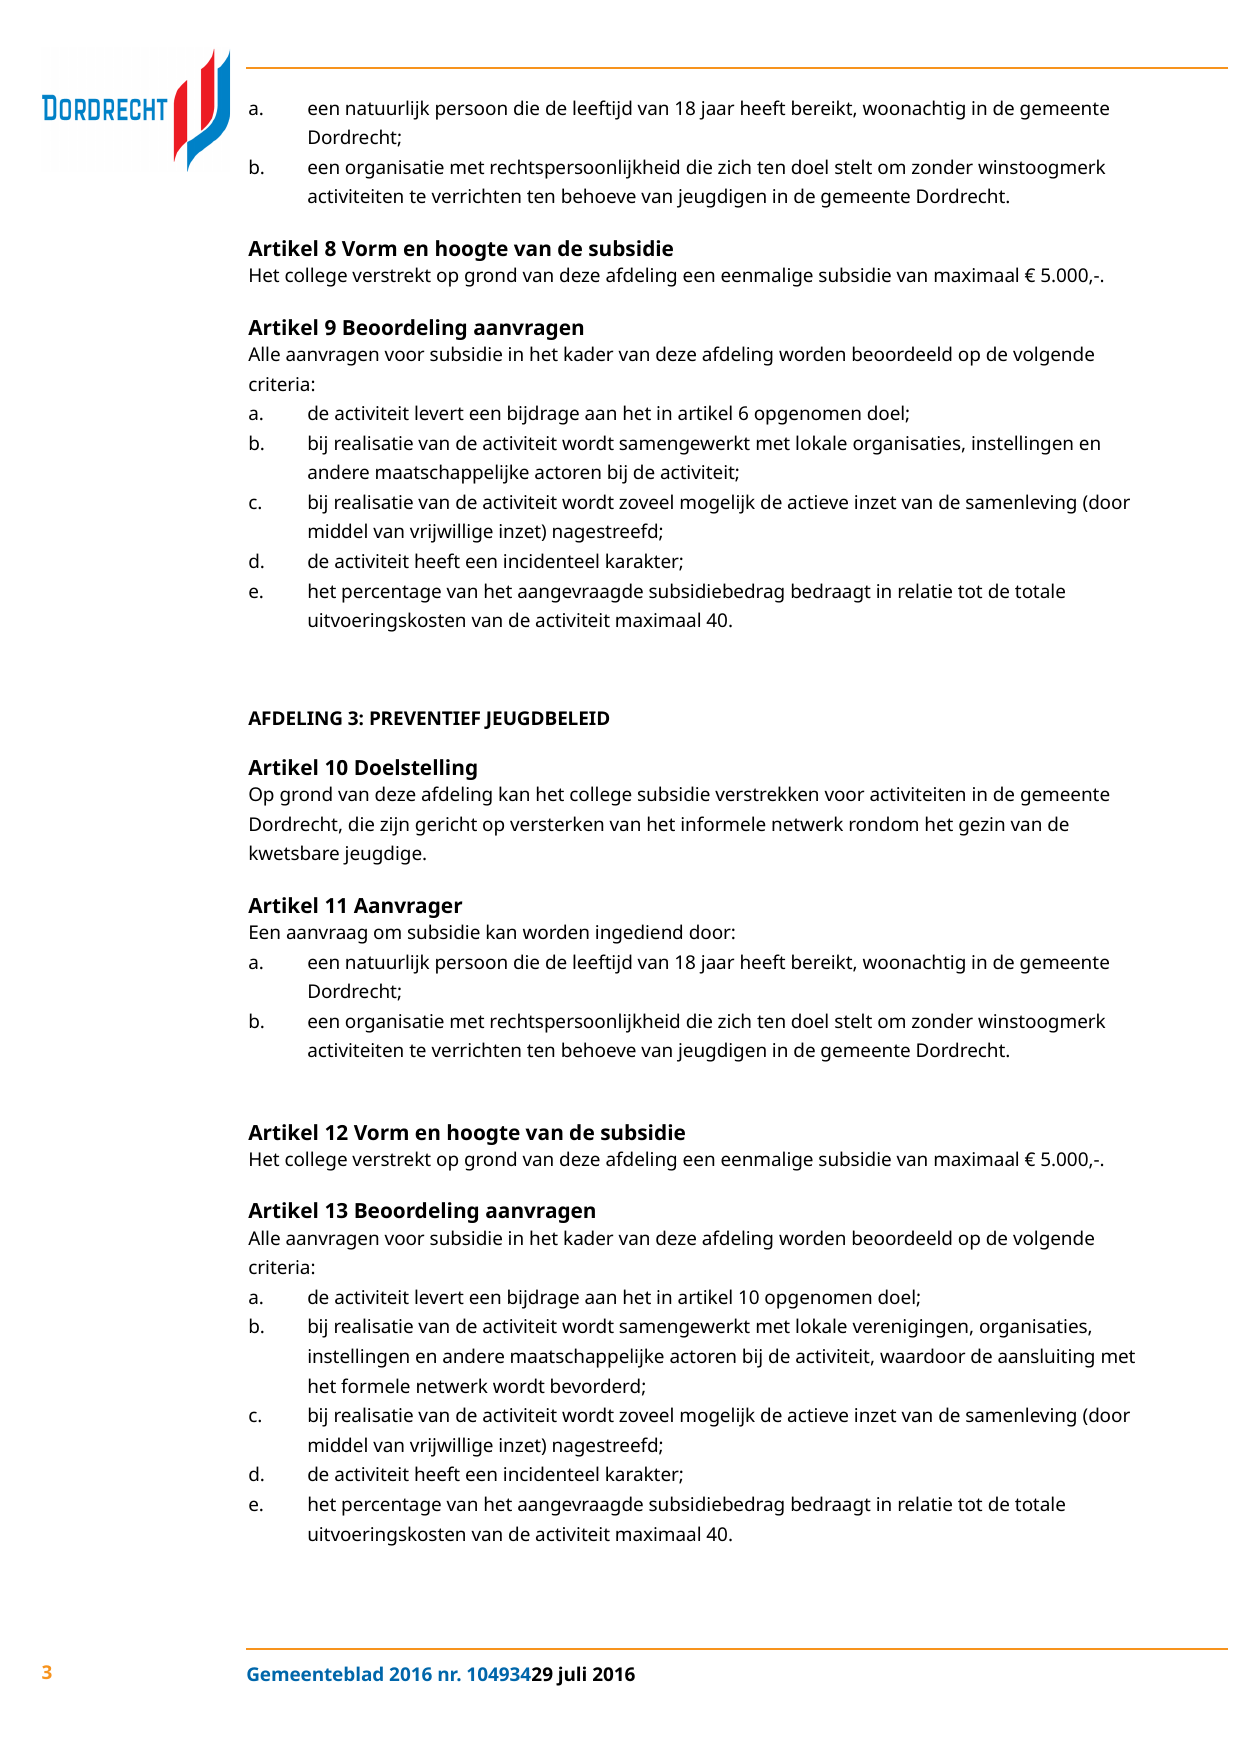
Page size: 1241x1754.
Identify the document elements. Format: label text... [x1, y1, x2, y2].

list een organisatie met rechtspersoonlijkheid die zich ten doel stelt om zonder winstoogmerk activiteiten te verrichten ten behoeve van jeugdigen in de gemeente Dordrecht. [248, 154, 1152, 209]
list bij realisatie van de activiteit wordt zoveel mogelijk de actieve inzet van de samenleving (door middel van vrijwillige inzet) nagestreefd; [248, 1402, 1152, 1458]
list een natuurlijk persoon die de leeftijd van 18 jaar heeft bereikt, woonachtig in de gemeente Dordrecht; [248, 95, 1152, 150]
list bij realisatie van de activiteit wordt samengewerkt met lokale verenigingen, organisaties, instellingen en andere maatschappelijke actoren bij de activiteit, waardoor de aansluiting met het formele netwerk wordt bevorderd; [248, 1314, 1152, 1398]
list de activiteit levert een bijdrage aan het in artikel 6 opgenomen doel; [248, 400, 1152, 426]
text Artikel 11 Aanvrager [248, 891, 1152, 919]
text Het college verstrekt op grond van deze afdeling een eenmalige subsidie van maximaal ‎€ 5.000,-. [248, 262, 1152, 288]
list het percentage van het aangevraagde subsidiebedrag bedraagt in relatie tot de totale uitvoeringskosten van de activiteit maximaal 40. [248, 1491, 1152, 1546]
text Op grond van deze afdeling kan het college subsidie verstrekken voor activiteiten in de gemeente Dordrecht, die zijn gericht op versterken van het informele netwerk rondom het gezin van de kwetsbare jeugdige. [248, 781, 1152, 866]
text Artikel 9 Beoordeling aanvragen [248, 313, 1152, 341]
list bij realisatie van de activiteit wordt samengewerkt met lokale organisaties, instellingen en andere maatschappelijke actoren bij de activiteit; [248, 430, 1152, 485]
picture [41, 47, 231, 172]
list de activiteit heeft een incidenteel karakter; [248, 548, 1152, 574]
list een organisatie met rechtspersoonlijkheid die zich ten doel stelt om zonder winstoogmerk activiteiten te verrichten ten behoeve van jeugdigen in de gemeente Dordrecht. [248, 1008, 1152, 1063]
text AFDELING 3: PREVENTIEF JEUGDBELEID [248, 703, 1152, 732]
text Alle aanvragen voor subsidie in het kader van deze afdeling worden beoordeeld op de volgende criteria: [248, 1225, 1152, 1280]
text Artikel 12 Vorm en hoogte van de subsidie [248, 1118, 1152, 1146]
list bij realisatie van de activiteit wordt zoveel mogelijk de actieve inzet van de samenleving (door middel van vrijwillige inzet) nagestreefd; [248, 489, 1152, 544]
text Het college verstrekt op grond van deze afdeling een eenmalige subsidie van maximaal € 5.000,-. [248, 1146, 1152, 1172]
text Artikel 10 Doelstelling [248, 753, 1152, 781]
text Een aanvraag om subsidie kan worden ingediend door: [248, 919, 1152, 945]
list een natuurlijk persoon die de leeftijd van 18 jaar heeft bereikt, woonachtig in de gemeente Dordrecht; [248, 949, 1152, 1004]
text Artikel 13 Beoordeling aanvragen [248, 1196, 1152, 1225]
list de activiteit heeft een incidenteel karakter; [248, 1462, 1152, 1487]
list het percentage van het aangevraagde subsidiebedrag bedraagt in relatie tot de totale uitvoeringskosten van de activiteit maximaal 40. [248, 578, 1152, 633]
list de activiteit levert een bijdrage aan het in artikel 10 opgenomen doel; [248, 1284, 1152, 1310]
text Alle aanvragen voor subsidie in het kader van deze afdeling worden beoordeeld op de volgende criteria: [248, 341, 1152, 397]
text Artikel 8 Vorm en hoogte van de subsidie [248, 234, 1152, 262]
